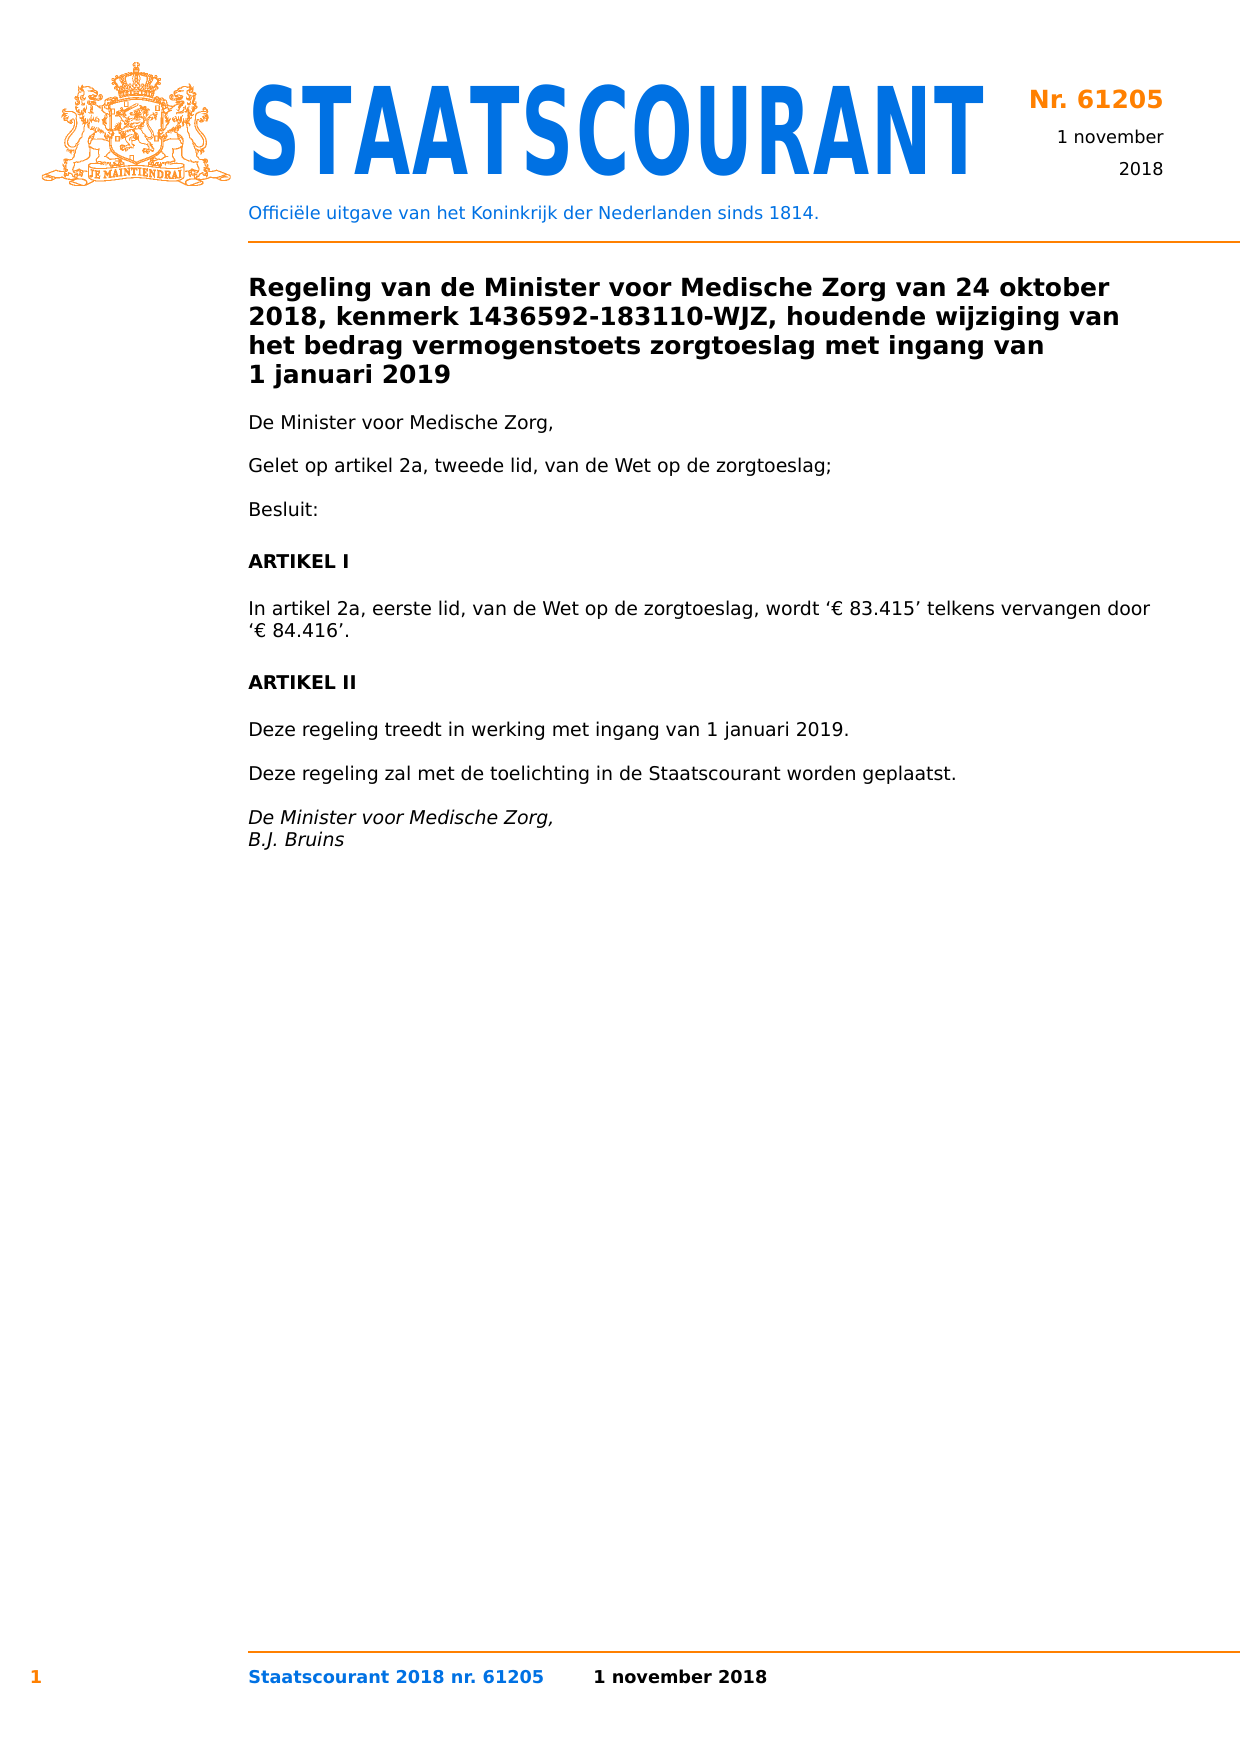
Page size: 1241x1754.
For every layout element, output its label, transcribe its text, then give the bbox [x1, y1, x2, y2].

subtitle Regeling van de Minister voor Medische Zorg van 24 oktober 2018, kenmerk 1436592-183110-WJZ, houdende wijziging van het bedrag vermogenstoets zorgtoeslag met ingang van 1 januari 2019 [248, 273, 1163, 390]
text In artikel 2a, eerste lid, van de Wet op de zorgtoeslag, wordt ‘€ 83.415’ telkens vervangen door ‘€ 84.416’. [248, 598, 1163, 642]
picture [41, 62, 231, 186]
table_header Nr. 61205 [998, 62, 1240, 121]
subtitle ARTIKEL I [248, 551, 1163, 573]
text Deze regeling treedt in werking met ingang van 1 januari 2019. [248, 719, 1163, 741]
table_header STAATSCOURANT [248, 62, 998, 203]
subtitle ARTIKEL II [248, 672, 1163, 694]
table_cell 2018 [998, 153, 1240, 203]
text Gelet op artikel 2a, tweede lid, van de Wet op de zorgtoeslag; [248, 455, 1163, 477]
table_cell Officiële uitgave van het Koninkrijk der Nederlanden sinds 1814. [248, 203, 1240, 241]
text Deze regeling zal met de toelichting in de Staatscourant worden geplaatst. [248, 763, 1163, 785]
text De Minister voor Medische Zorg, B.J. Bruins [248, 807, 1163, 851]
table_header [25, 62, 248, 241]
text De Minister voor Medische Zorg, [248, 412, 1163, 433]
text Besluit: [248, 499, 1163, 521]
table_cell 1 november [998, 121, 1240, 153]
